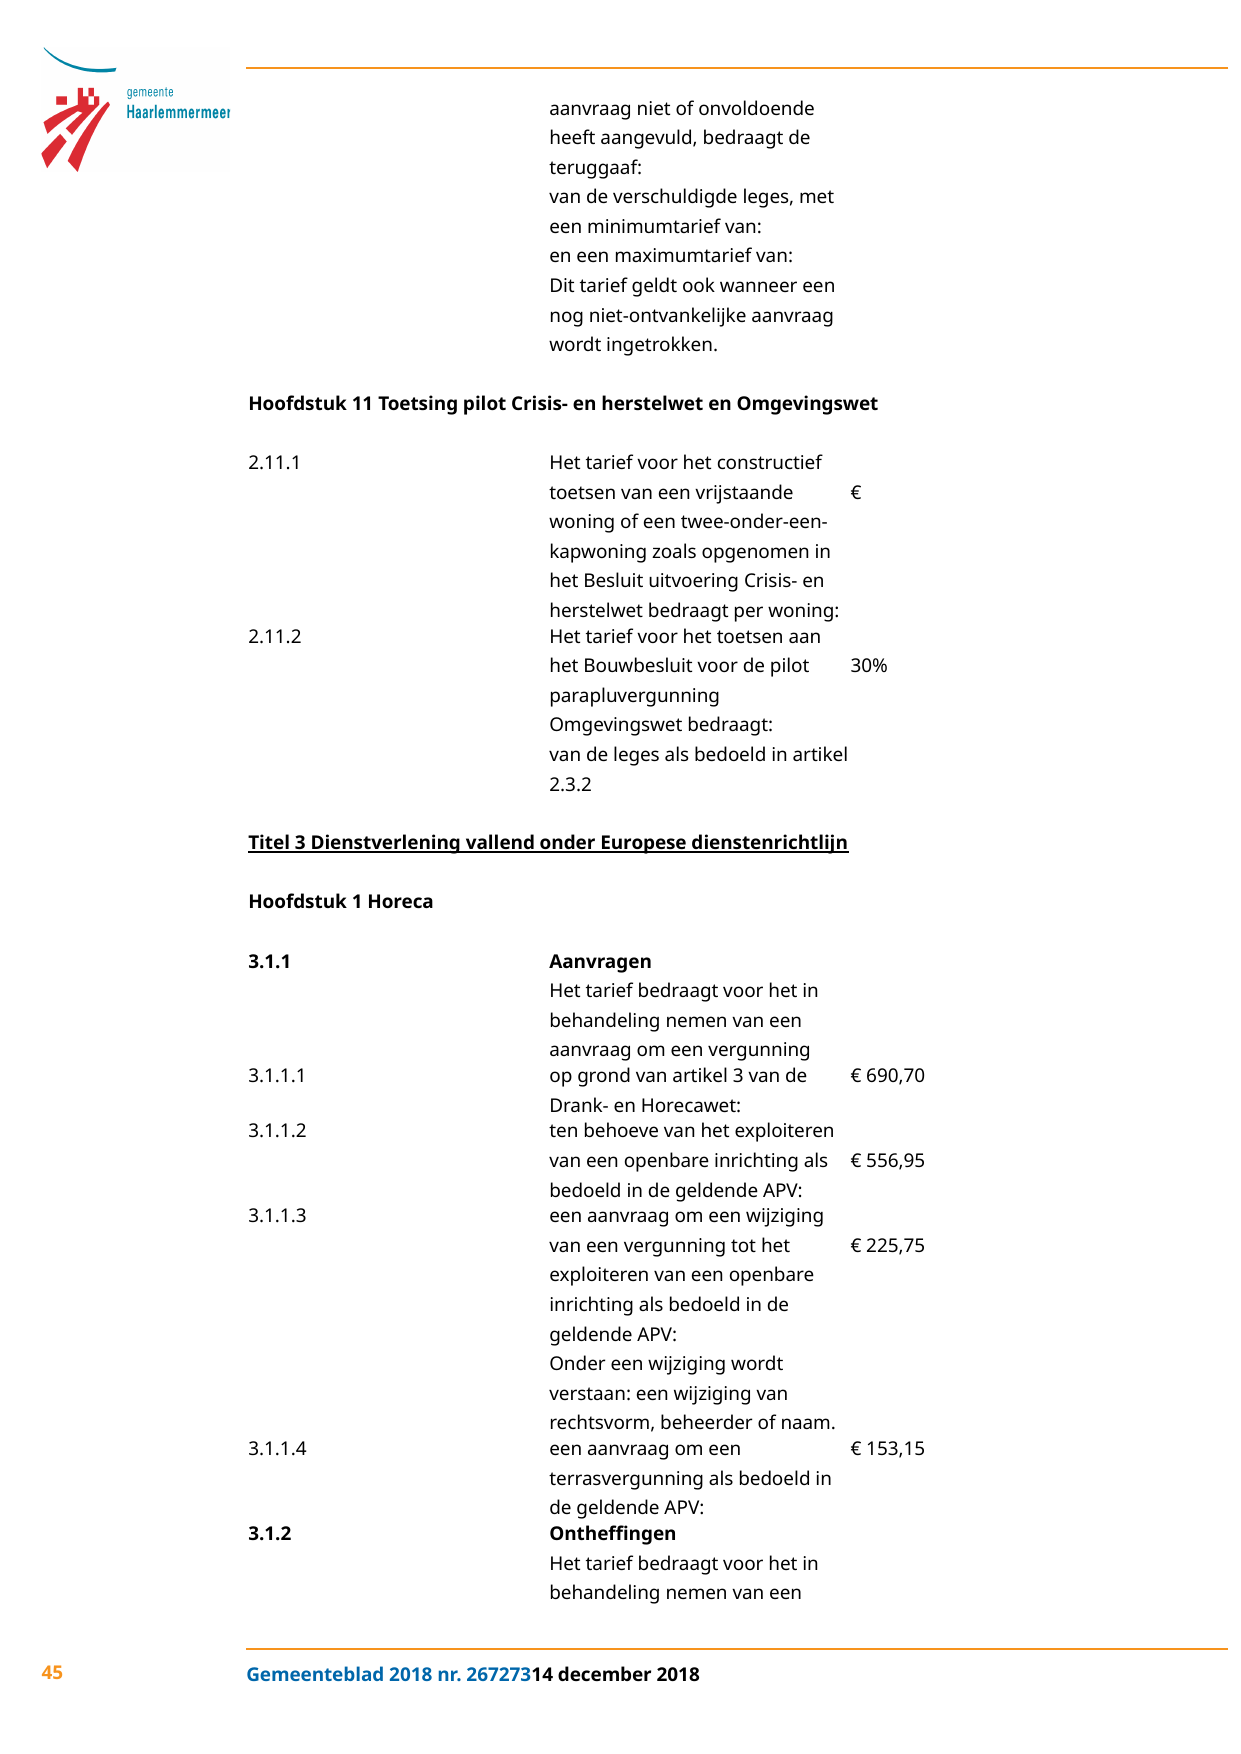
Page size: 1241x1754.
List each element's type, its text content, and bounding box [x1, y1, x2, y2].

table_cell € 556,95 [850, 1118, 1152, 1202]
text Titel 3 Dienstverlening vallend onder Europese dienstenrichtlijn [248, 829, 1152, 855]
table_cell aanvraag niet of onvoldoende heeft aangevuld, bedraagt de teruggaaf: van de verschuldigde leges, met een minimumtarief van: en een maximumtarief van: Dit tarief geldt ook wanneer een nog niet-ontvankelijke aanvraag wordt ingetrokken. [549, 95, 850, 357]
picture [41, 47, 231, 172]
table_cell op grond van artikel 3 van de Drank- en Horecawet: [549, 1062, 850, 1118]
table_cell 3.1.1.4 [248, 1435, 549, 1520]
table_header Het tarief voor het constructief toetsen van een vrijstaande woning of een twee-onder-een-kapwoning zoals opgenomen in het Besluit uitvoering Crisis- en herstelwet bedraagt per woning: [549, 449, 850, 623]
table_header [850, 948, 1152, 1062]
table_cell [850, 95, 1152, 357]
table_header 3.1.1 [248, 948, 549, 1062]
table_cell ten behoeve van het exploiteren van een openbare inrichting als bedoeld in de geldende APV: [549, 1118, 850, 1202]
text Hoofdstuk 11 Toetsing pilot Crisis- en herstelwet en Omgevingswet [248, 390, 1152, 416]
table_header € [850, 449, 1152, 623]
table_cell 3.1.2 [248, 1520, 549, 1605]
table_cell 3.1.1.3 [248, 1203, 549, 1435]
table_cell een aanvraag om een terrasvergunning als bedoeld in de geldende APV: [549, 1435, 850, 1520]
table_header Aanvragen Het tarief bedraagt voor het in behandeling nemen van een aanvraag om een vergunning [549, 948, 850, 1062]
table_cell 2.11.2 [248, 623, 549, 797]
table_header 2.11.1 [248, 449, 549, 623]
table_cell € 225,75 [850, 1203, 1152, 1435]
table_cell 30% [850, 623, 1152, 797]
table_cell 3.1.1.1 [248, 1062, 549, 1118]
table_cell [850, 1520, 1152, 1605]
table_cell een aanvraag om een wijziging van een vergunning tot het exploiteren van een openbare inrichting als bedoeld in de geldende APV: Onder een wijziging wordt verstaan: een wijziging van rechtsvorm, beheerder of naam. [549, 1203, 850, 1435]
table_cell Ontheffingen Het tarief bedraagt voor het in behandeling nemen van een [549, 1520, 850, 1605]
table_cell € 690,70 [850, 1062, 1152, 1118]
table_cell [248, 95, 549, 357]
text Hoofdstuk 1 Horeca [248, 888, 1152, 914]
table_cell Het tarief voor het toetsen aan het Bouwbesluit voor de pilot parapluvergunning Omgevingswet bedraagt: van de leges als bedoeld in artikel 2.3.2 [549, 623, 850, 797]
table_cell 3.1.1.2 [248, 1118, 549, 1202]
table_cell € 153,15 [850, 1435, 1152, 1520]
